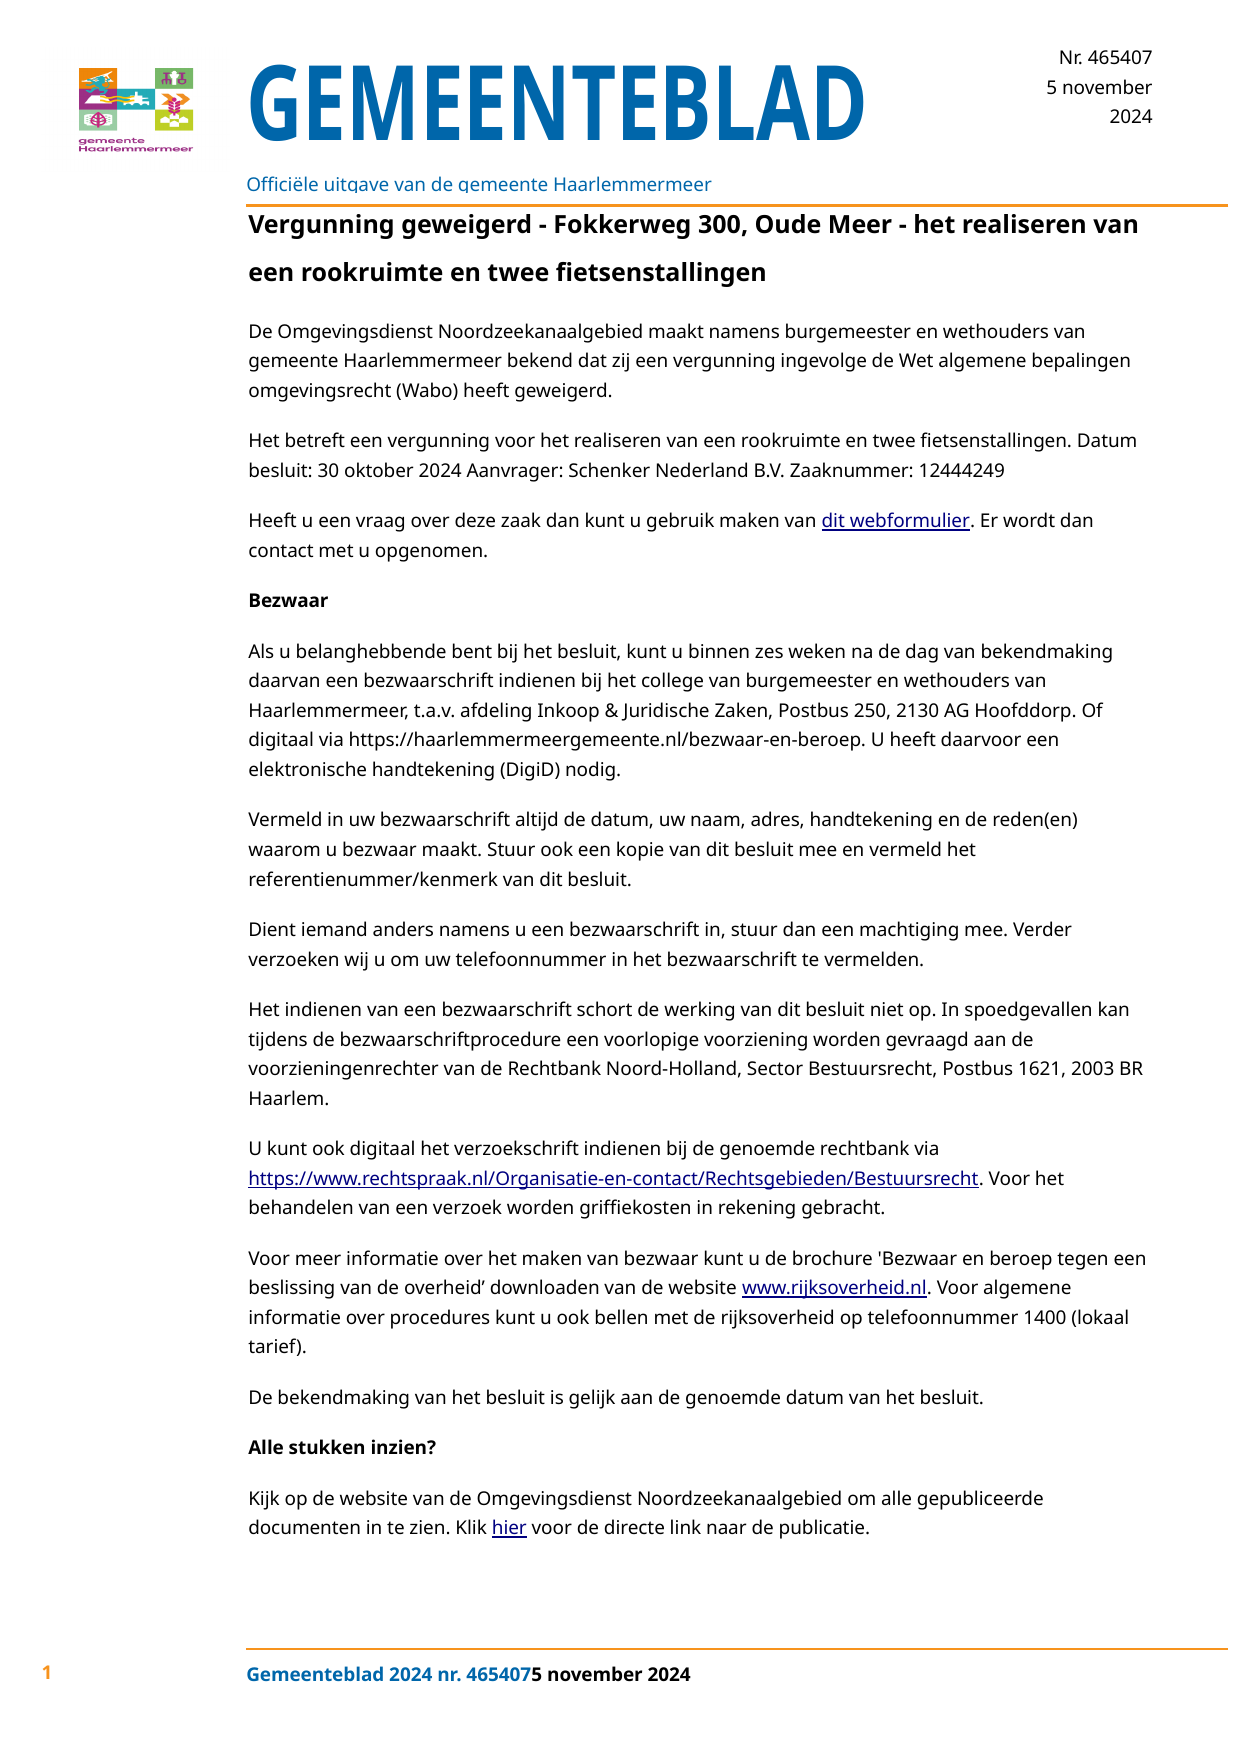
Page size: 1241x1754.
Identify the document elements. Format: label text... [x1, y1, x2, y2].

text Kijk op de website van de Omgevingsdienst Noordzeekanaalgebied om alle gepubliceerde documenten in te zien. Klik hier voor de directe link naar de publicatie. [248, 1485, 1152, 1540]
text Bezwaar [248, 587, 1152, 613]
picture [41, 47, 231, 172]
text Heeft u een vraag over deze zaak dan kunt u gebruik maken van dit webformulier. Er wordt dan contact met u opgenomen. [248, 507, 1152, 563]
text Voor meer informatie over het maken van bezwaar kunt u de brochure 'Bezwaar en beroep tegen een beslissing van de overheid’ downloaden van de website www.rijksoverheid.nl. Voor algemene informatie over procedures kunt u ook bellen met de rijksoverheid op telefoonnummer 1400 (lokaal tarief). [248, 1245, 1152, 1359]
text De bekendmaking van het besluit is gelijk aan de genoemde datum van het besluit. [248, 1384, 1152, 1410]
text Het indienen van een bezwaarschrift schort de werking van dit besluit niet op. In spoedgevallen kan tijdens de bezwaarschriftprocedure een voorlopige voorziening worden gevraagd aan de voorzieningenrechter van de Rechtbank Noord-Holland, Sector Bestuursrecht, Postbus 1621, 2003 BR Haarlem. [248, 996, 1152, 1111]
text U kunt ook digitaal het verzoekschrift indienen bij de genoemde rechtbank via https://www.rechtspraak.nl/Organisatie-en-contact/Rechtsgebieden/Bestuursrecht. Voor het behandelen van een verzoek worden griffiekosten in rekening gebracht. [248, 1135, 1152, 1220]
text Vermeld in uw bezwaarschrift altijd de datum, uw naam, adres, handtekening en de reden(en) waarom u bezwaar maakt. Stuur ook een kopie van dit besluit mee en vermeld het referentienummer/kenmerk van dit besluit. [248, 807, 1152, 892]
text Dient iemand anders namens u een bezwaarschrift in, stuur dan een machtiging mee. Verder verzoeken wij u om uw telefoonnummer in het bezwaarschrift te vermelden. [248, 916, 1152, 972]
text Als u belanghebbende bent bij het besluit, kunt u binnen zes weken na de dag van bekendmaking daarvan een bezwaarschrift indienen bij het college van burgemeester en wethouders van Haarlemmermeer, t.a.v. afdeling Inkoop & Juridische Zaken, Postbus 250, 2130 AG Hoofddorp. Of digitaal via https://haarlemmermeergemeente.nl/bezwaar-en-beroep. U heeft daarvoor een elektronische handtekening (DigiD) nodig. [248, 638, 1152, 782]
text Het betreft een vergunning voor het realiseren van een rookruimte en twee fietsenstallingen. Datum besluit: 30 oktober 2024 Aanvrager: Schenker Nederland B.V. Zaaknummer: 12444249 [248, 427, 1152, 483]
text De Omgevingsdienst Noordzeekanaalgebied maakt namens burgemeester en wethouders van gemeente Haarlemmermeer bekend dat zij een vergunning ingevolge de Wet algemene bepalingen omgevingsrecht (Wabo) heeft geweigerd. [248, 318, 1152, 403]
text Vergunning geweigerd - Fokkerweg 300, Oude Meer - het realiseren van een rookruimte en twee fietsenstallingen [248, 207, 1152, 288]
text Alle stukken inzien? [248, 1434, 1152, 1460]
